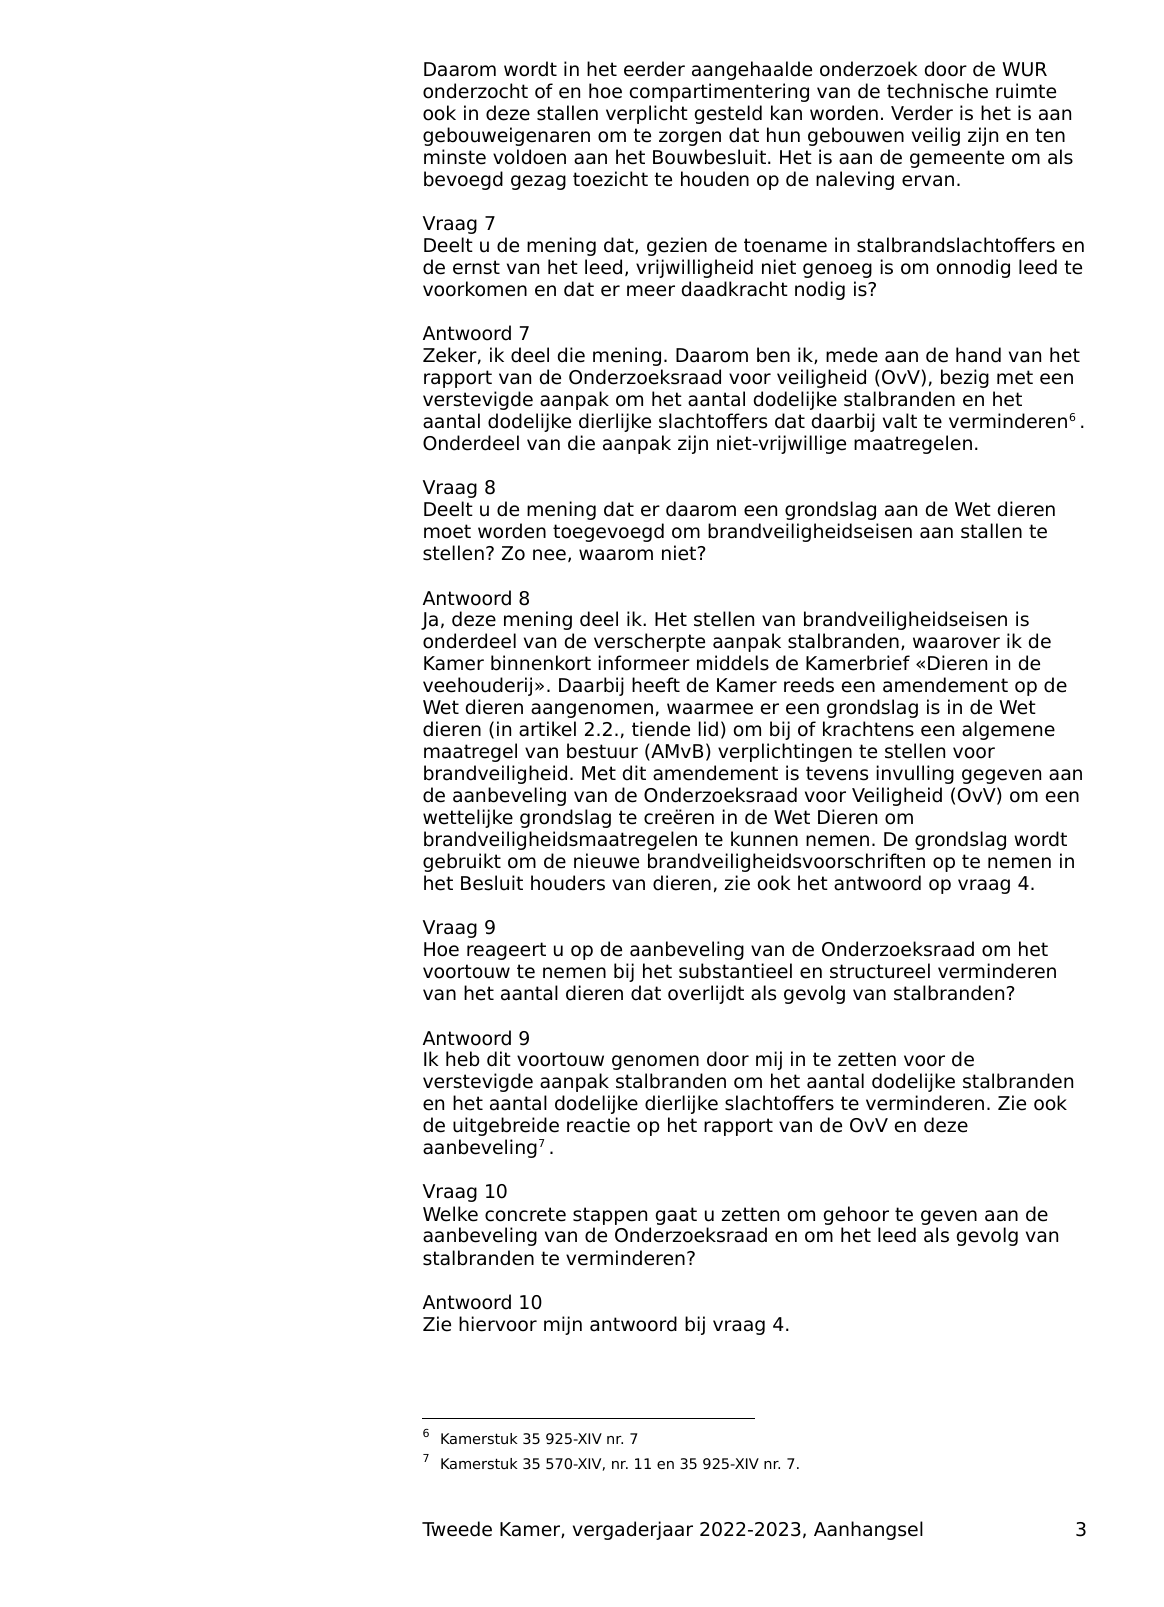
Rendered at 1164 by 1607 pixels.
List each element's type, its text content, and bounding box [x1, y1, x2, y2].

text Zeker, ik deel die mening. Daarom ben ik, mede aan de hand van het rapport van de Onderzoeksraad voor veiligheid (OvV), bezig met een verstevigde aanpak om het aantal dodelijke stalbranden en het aantal dodelijke dierlijke slachtoffers dat daarbij valt te verminderen. Onderdeel van die aanpak zijn niet-vrijwillige maatregelen. [422, 345, 1087, 455]
text Deelt u de mening dat er daarom een grondslag aan de Wet dieren moet worden toegevoegd om brandveiligheidseisen aan stallen te stellen? Zo nee, waarom niet? [422, 499, 1087, 565]
text Antwoord 9 [422, 1027, 1087, 1049]
text Vraag 9 [422, 917, 1087, 939]
text Daarom wordt in het eerder aangehaalde onderzoek door de WUR onderzocht of en hoe compartimentering van de technische ruimte ook in deze stallen verplicht gesteld kan worden. Verder is het is aan gebouweigenaren om te zorgen dat hun gebouwen veilig zijn en ten minste voldoen aan het Bouwbesluit. Het is aan de gemeente om als bevoegd gezag toezicht te houden op de naleving ervan. [422, 59, 1087, 191]
text Kamerstuk 35 570-XIV, nr. 11 en 35 925-XIV nr. 7. [422, 1452, 1087, 1474]
text Antwoord 7 [422, 323, 1087, 345]
text Hoe reageert u op de aanbeveling van de Onderzoeksraad om het voortouw te nemen bij het substantieel en structureel verminderen van het aantal dieren dat overlijdt als gevolg van stalbranden? [422, 939, 1087, 1005]
text Zie hiervoor mijn antwoord bij vraag 4. [422, 1313, 1087, 1336]
text Vraag 8 [422, 477, 1087, 499]
text Antwoord 8 [422, 587, 1087, 609]
text Deelt u de mening dat, gezien de toename in stalbrandslachtoffers en de ernst van het leed, vrijwilligheid niet genoeg is om onnodig leed te voorkomen en dat er meer daadkracht nodig is? [422, 235, 1087, 301]
text Antwoord 10 [422, 1292, 1087, 1313]
text Ik heb dit voortouw genomen door mij in te zetten voor de verstevigde aanpak stalbranden om het aantal dodelijke stalbranden en het aantal dodelijke dierlijke slachtoffers te verminderen. Zie ook de uitgebreide reactie op het rapport van de OvV en deze aanbeveling. [422, 1049, 1087, 1159]
text Kamerstuk 35 925-XIV nr. 7 [422, 1427, 1087, 1449]
text Vraag 7 [422, 213, 1087, 235]
text Vraag 10 [422, 1181, 1087, 1203]
text Ja, deze mening deel ik. Het stellen van brandveiligheidseisen is onderdeel van de verscherpte aanpak stalbranden, waarover ik de Kamer binnenkort informeer middels de Kamerbrief «Dieren in de veehouderij». Daarbij heeft de Kamer reeds een amendement op de Wet dieren aangenomen, waarmee er een grondslag is in de Wet dieren (in artikel 2.2., tiende lid) om bij of krachtens een algemene maatregel van bestuur (AMvB) verplichtingen te stellen voor brandveiligheid. Met dit amendement is tevens invulling gegeven aan de aanbeveling van de Onderzoeksraad voor Veiligheid (OvV) om een wettelijke grondslag te creëren in de Wet Dieren om brandveiligheidsmaatregelen te kunnen nemen. De grondslag wordt gebruikt om de nieuwe brandveiligheidsvoorschriften op te nemen in het Besluit houders van dieren, zie ook het antwoord op vraag 4. [422, 609, 1087, 895]
text Welke concrete stappen gaat u zetten om gehoor te geven aan de aanbeveling van de Onderzoeksraad en om het leed als gevolg van stalbranden te verminderen? [422, 1203, 1087, 1269]
